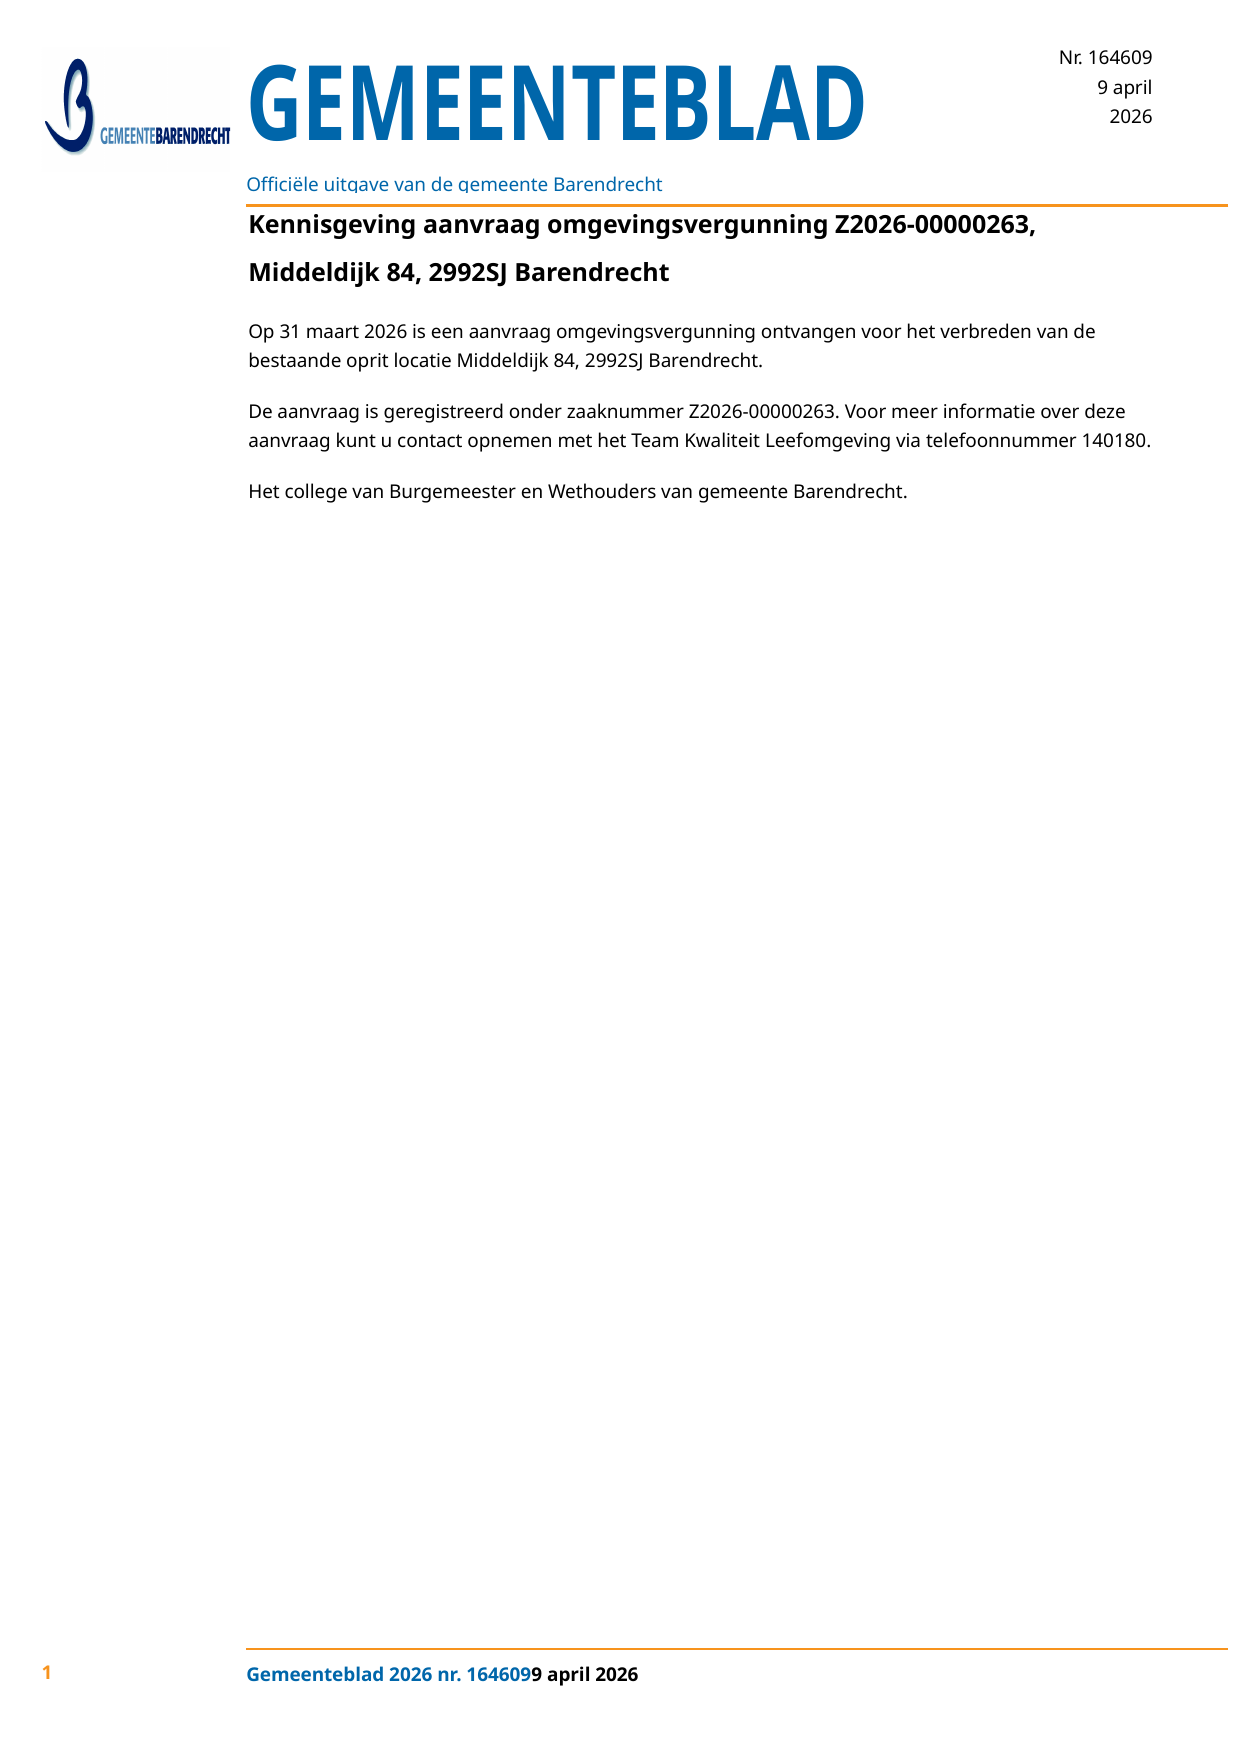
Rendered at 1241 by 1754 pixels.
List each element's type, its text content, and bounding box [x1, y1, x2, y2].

text De aanvraag is geregistreerd onder zaaknummer Z2026-00000263. Voor meer informatie over deze aanvraag kunt u contact opnemen met het Team Kwaliteit Leefomgeving via telefoonnummer 140180. [248, 398, 1152, 453]
text Kennisgeving aanvraag omgevingsvergunning Z2026-00000263, Middeldijk 84, 2992SJ Barendrecht [248, 207, 1152, 288]
text Op 31 maart 2026 is een aanvraag omgevingsvergunning ontvangen voor het verbreden van de bestaande oprit locatie Middeldijk 84, 2992SJ Barendrecht. [248, 318, 1152, 373]
text Het college van Burgemeester en Wethouders van gemeente Barendrecht. [248, 478, 1152, 504]
picture [41, 47, 231, 172]
